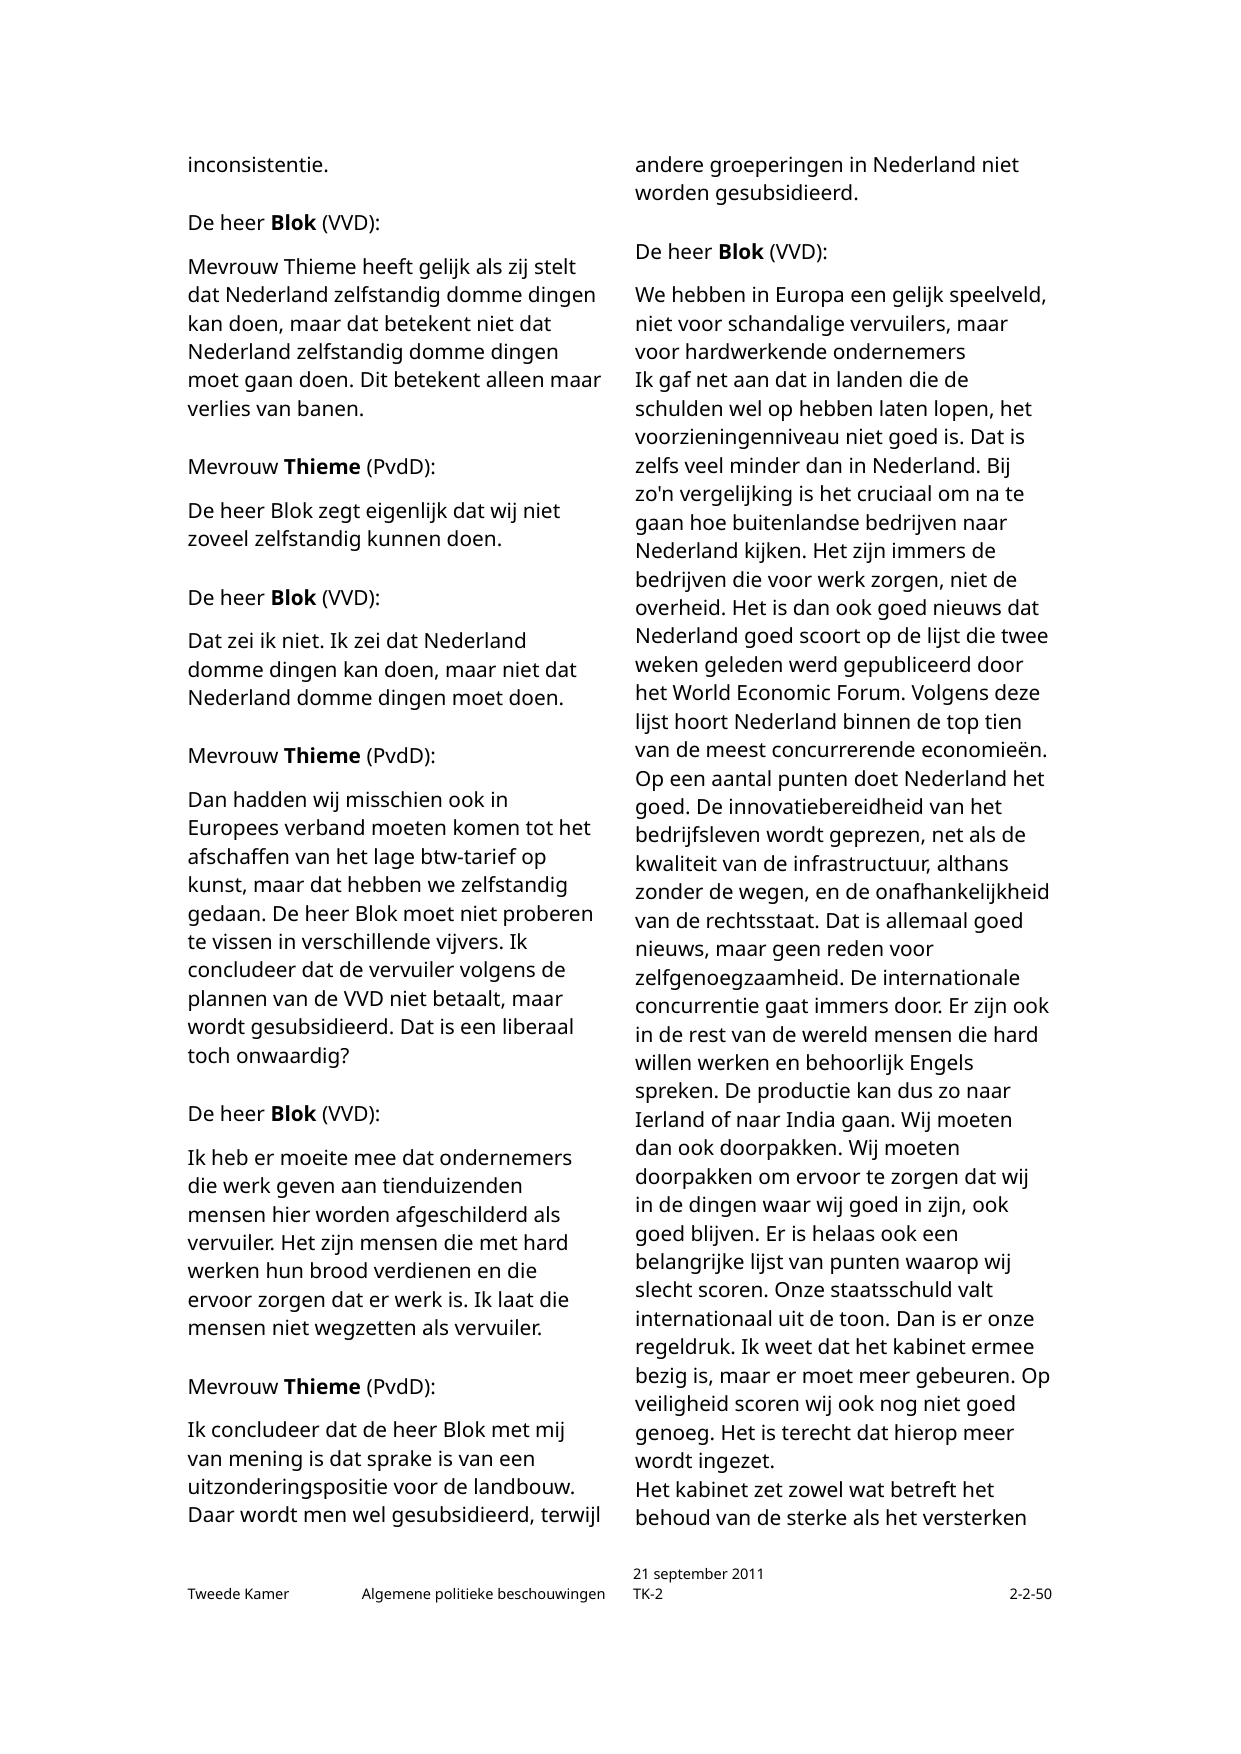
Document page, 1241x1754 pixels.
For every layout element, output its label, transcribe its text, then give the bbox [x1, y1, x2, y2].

text andere groeperingen in Nederland niet worden gesubsidieerd. [635, 150, 1053, 207]
text Op een aantal punten doet Nederland het goed. De innovatiebereidheid van het bedrijfsleven wordt geprezen, net als de kwaliteit van de infrastructuur, althans zonder de wegen, en de onafhankelijkheid van de rechtsstaat. Dat is allemaal goed nieuws, maar geen reden voor zelfgenoegzaamheid. De internationale concurrentie gaat immers door. Er zijn ook in de rest van de wereld mensen die hard willen werken en behoorlijk Engels spreken. De productie kan dus zo naar Ierland of naar India gaan. Wij moeten dan ook doorpakken. Wij moeten doorpakken om ervoor te zorgen dat wij in de dingen waar wij goed in zijn, ook goed blijven. Er is helaas ook een belangrijke lijst van punten waarop wij slecht scoren. Onze staatsschuld valt internationaal uit de toon. Dan is er onze regeldruk. Ik weet dat het kabinet ermee bezig is, maar er moet meer gebeuren. Op veiligheid scoren wij ook nog niet goed genoeg. Het is terecht dat hierop meer wordt ingezet. [635, 764, 1053, 1475]
text Mevrouw Thieme heeft gelijk als zij stelt dat Nederland zelfstandig domme dingen kan doen, maar dat betekent niet dat Nederland zelfstandig domme dingen moet gaan doen. Dit betekent alleen maar verlies van banen. [187, 252, 605, 422]
text Het kabinet zet zowel wat betreft het behoud van de sterke als het versterken [635, 1475, 1053, 1532]
text De heer Blok zegt eigenlijk dat wij niet zoveel zelfstandig kunnen doen. [187, 496, 605, 553]
text Mevrouw Thieme (PvdD): [187, 452, 605, 481]
text De heer Blok (VVD): [187, 583, 605, 611]
text De heer Blok (VVD): [187, 208, 605, 237]
text We hebben in Europa een gelijk speelveld, niet voor schandalige vervuilers, maar voor hardwerkende ondernemers [635, 280, 1053, 366]
text inconsistentie. [187, 150, 605, 178]
text De heer Blok (VVD): [635, 237, 1053, 265]
text Mevrouw Thieme (PvdD): [187, 742, 605, 770]
text De heer Blok (VVD): [187, 1099, 605, 1128]
text Dat zei ik niet. Ik zei dat Nederland domme dingen kan doen, maar niet dat Nederland domme dingen moet doen. [187, 626, 605, 712]
text Ik concludeer dat de heer Blok met mij van mening is dat sprake is van een uitzonderingspositie voor de landbouw. Daar wordt men wel gesubsidieerd, terwijl [187, 1415, 605, 1529]
text Ik heb er moeite mee dat ondernemers die werk geven aan tienduizenden mensen hier worden afgeschilderd als vervuiler. Het zijn mensen die met hard werken hun brood verdienen en die ervoor zorgen dat er werk is. Ik laat die mensen niet wegzetten als vervuiler. [187, 1143, 605, 1342]
text Dan hadden wij misschien ook in Europees verband moeten komen tot het afschaffen van het lage btw-tarief op kunst, maar dat hebben we zelfstandig gedaan. De heer Blok moet niet proberen te vissen in verschillende vijvers. Ik concludeer dat de vervuiler volgens de plannen van de VVD niet betaalt, maar wordt gesubsidieerd. Dat is een liberaal toch onwaardig? [187, 785, 605, 1069]
text Mevrouw Thieme (PvdD): [187, 1372, 605, 1400]
text Ik gaf net aan dat in landen die de schulden wel op hebben laten lopen, het voorzieningenniveau niet goed is. Dat is zelfs veel minder dan in Nederland. Bij zo'n vergelijking is het cruciaal om na te gaan hoe buitenlandse bedrijven naar Nederland kijken. Het zijn immers de bedrijven die voor werk zorgen, niet de overheid. Het is dan ook goed nieuws dat Nederland goed scoort op de lijst die twee weken geleden werd gepubliceerd door het World Economic Forum. Volgens deze lijst hoort Nederland binnen de top tien van de meest concurrerende economieën. [635, 366, 1053, 764]
